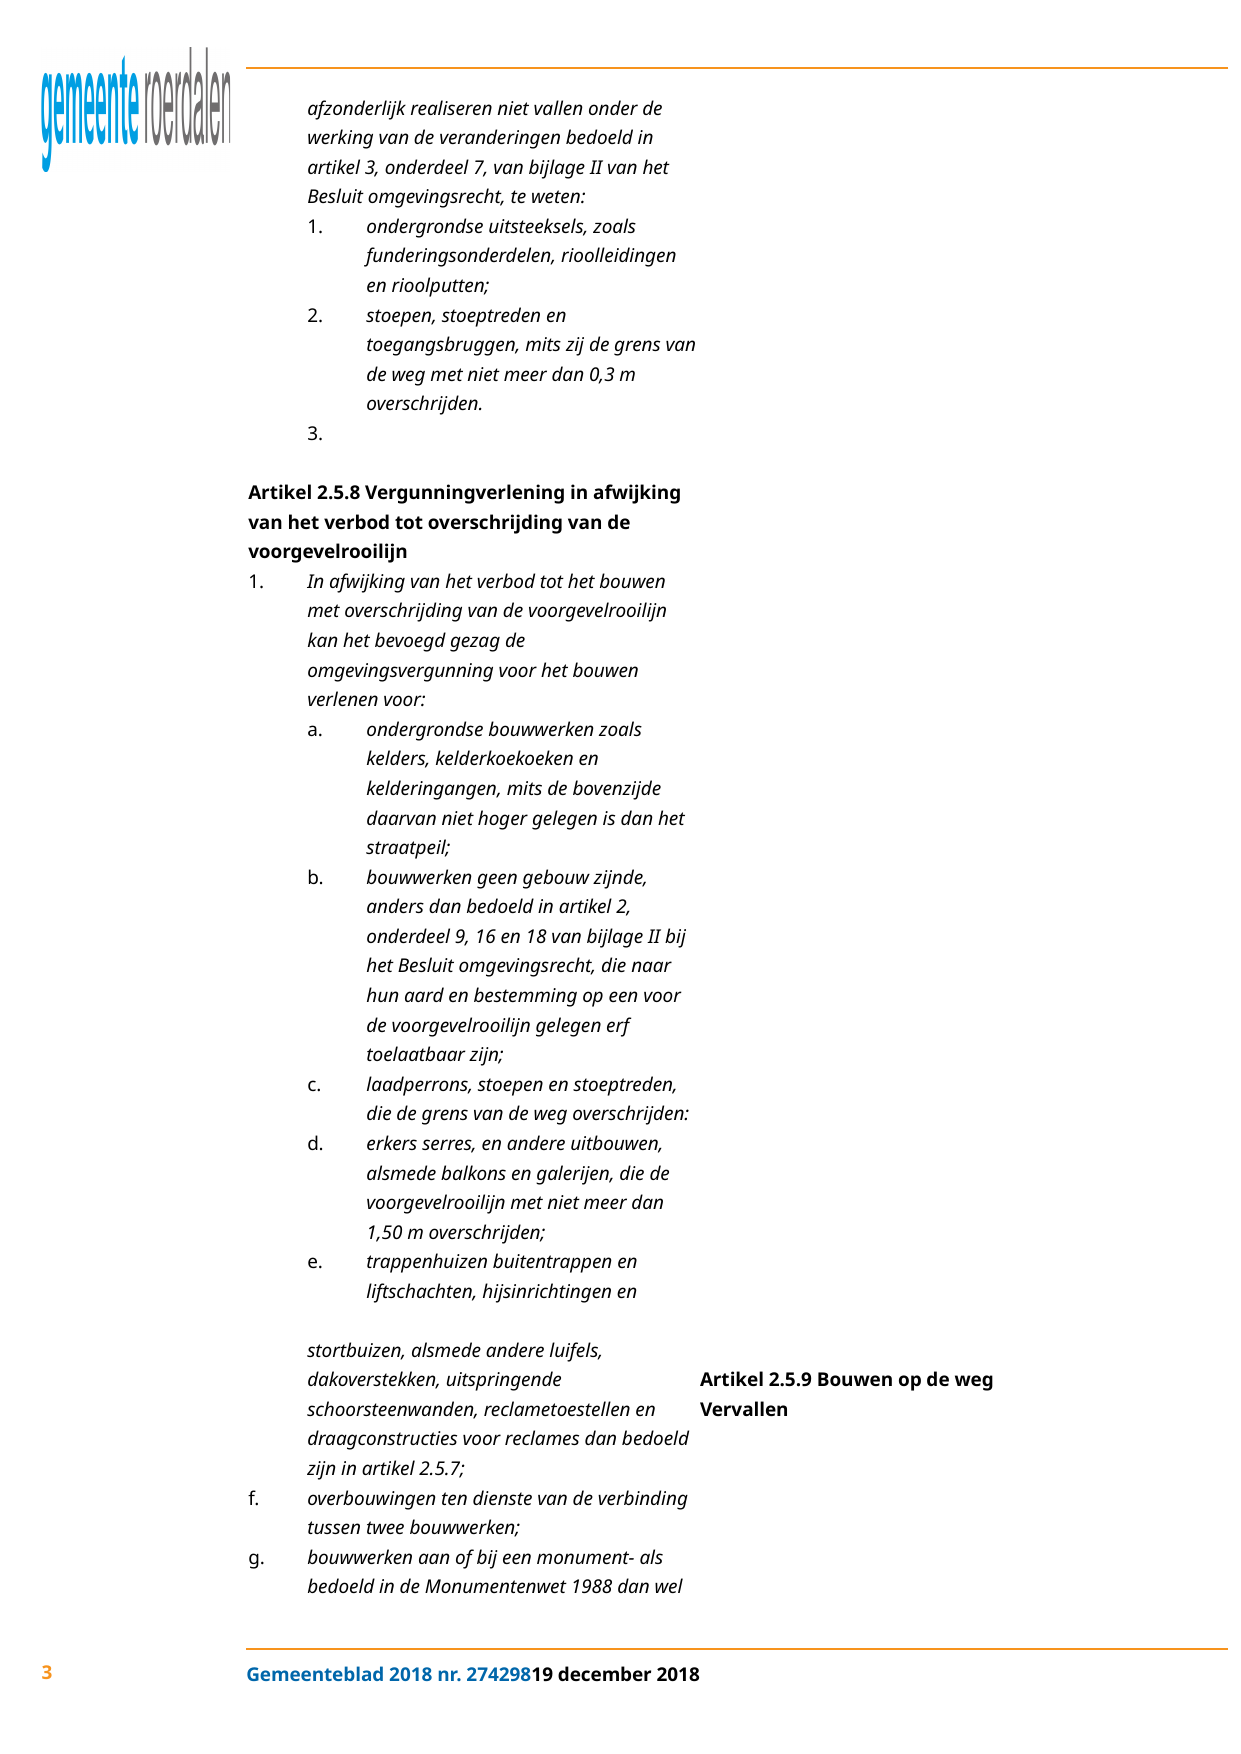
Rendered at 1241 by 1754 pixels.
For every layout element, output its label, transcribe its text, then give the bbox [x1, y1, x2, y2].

table_header Artikel 2.5.9 Bouwen op de weg Vervallen [700, 1337, 1152, 1599]
table_header stortbuizen, alsmede andere luifels, dakoverstekken, uitspringende schoorsteenwanden, reclametoestellen en draagconstructies voor reclames dan bedoeld zijn in artikel 2.5.7; overbouwingen ten dienste van de verbinding tussen twee bouwwerken; bouwwerken aan of bij een monument- als bedoeld in de Monumentenwet 1988 dan wel [248, 1337, 700, 1599]
table_header [700, 95, 1152, 1304]
table_header afzonderlijk realiseren niet vallen onder de werking van de veranderingen bedoeld in artikel 3, onderdeel 7, van bijlage II van het Besluit omgevingsrecht, te weten: ondergrondse uitsteeksels, zoals funderingsonderdelen, rioolleidingen en rioolputten; stoepen, stoeptreden en toegangsbruggen, mits zij de grens van de weg met niet meer dan 0,3 m overschrijden. Artikel 2.5.8 Vergunningverlening in afwijking van het verbod tot overschrijding van de voorgevelrooilijn In afwijking van het verbod tot het bouwen met overschrijding van de voorgevelrooilijn kan het bevoegd gezag de omgevingsvergunning voor het bouwen verlenen voor: ondergrondse bouwwerken zoals kelders, kelderkoekoeken en kelderingangen, mits de bovenzijde daarvan niet hoger gelegen is dan het straatpeil; bouwwerken geen gebouw zijnde, anders dan bedoeld in artikel 2, onderdeel 9, 16 en 18 van bijlage II bij het Besluit omgevingsrecht, die naar hun aard en bestemming op een voor de voorgevelrooilijn gelegen erf toelaatbaar zijn; laadperrons, stoepen en stoeptreden, die de grens van de weg overschrijden: erkers serres, en andere uitbouwen, alsmede balkons en galerijen, die de voorgevelrooilijn met niet meer dan 1,50 m overschrijden; trappenhuizen buitentrappen en liftschachten, hijsinrichtingen en [248, 95, 700, 1304]
picture [41, 47, 231, 172]
picture [41, 134, 48, 172]
